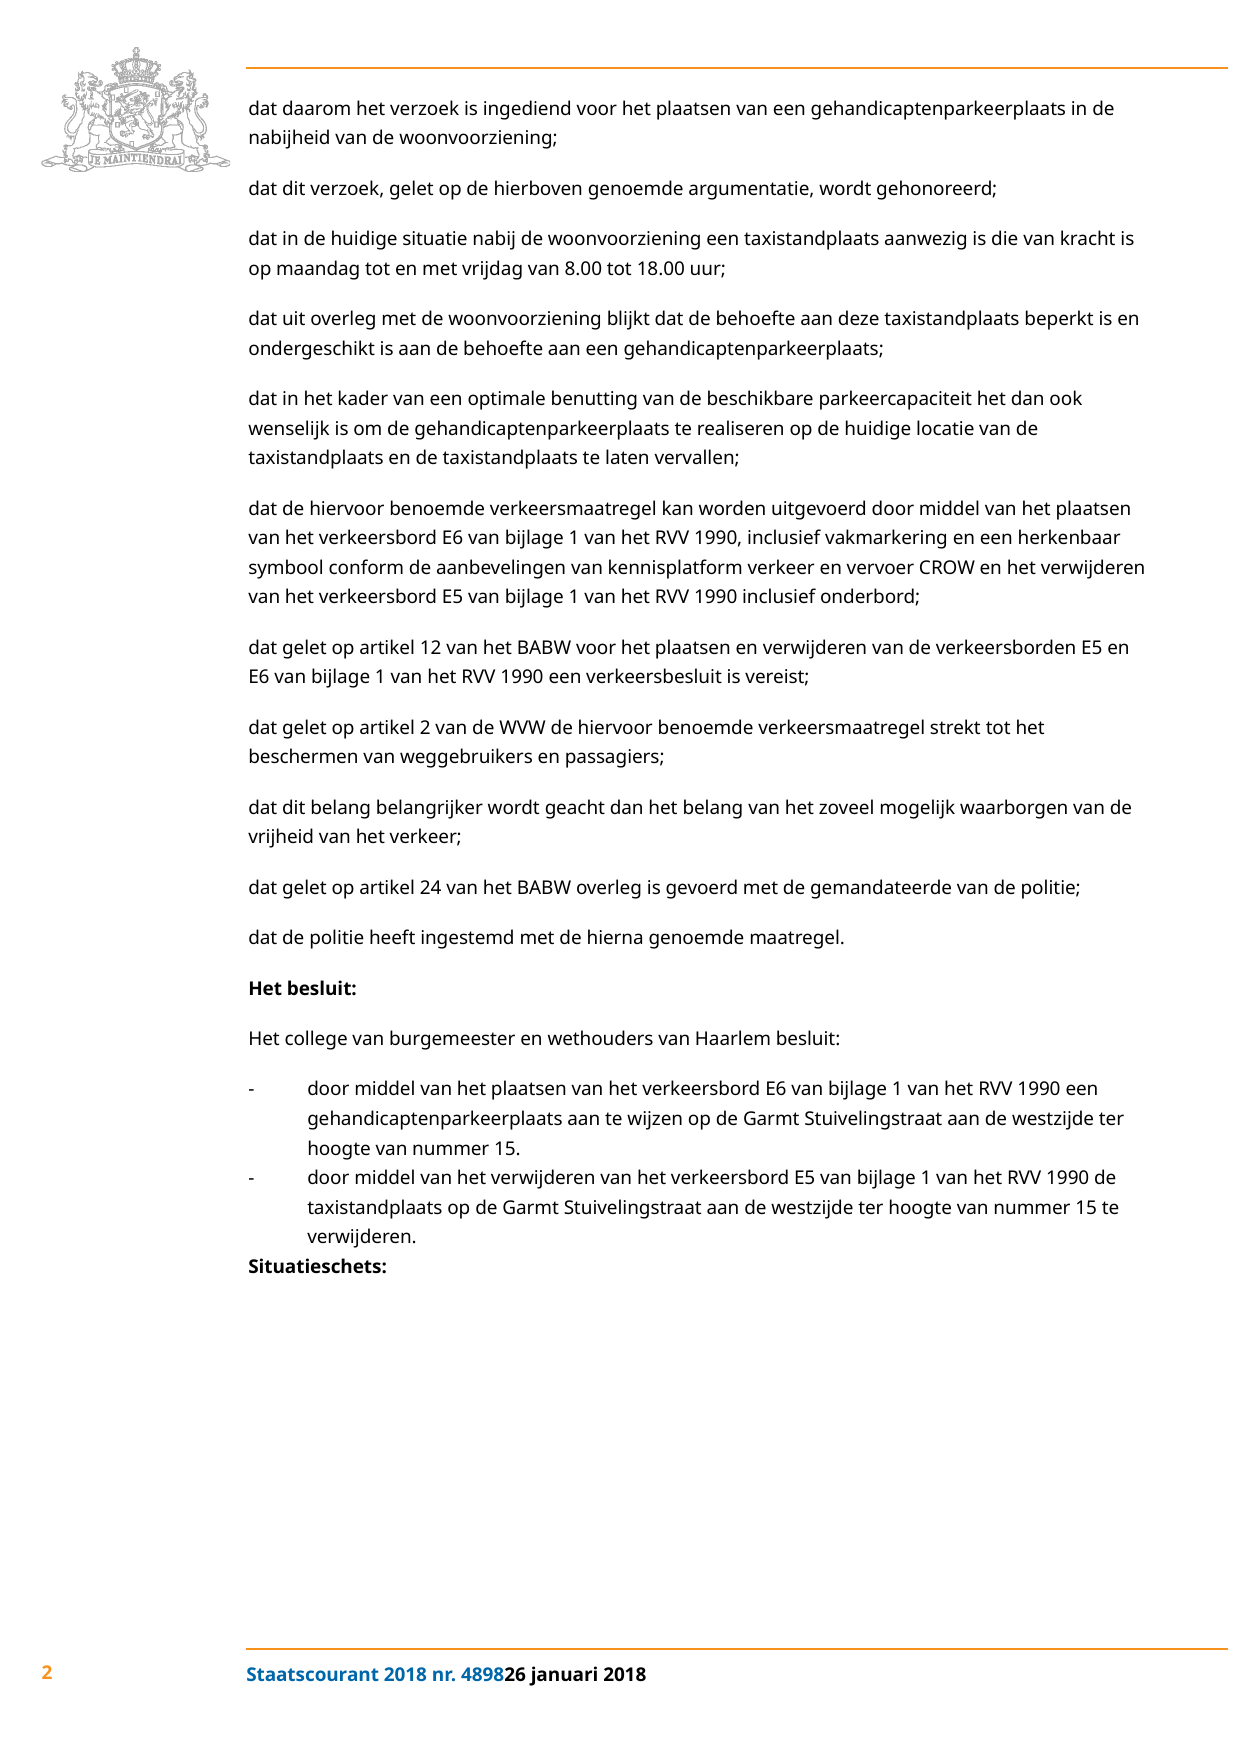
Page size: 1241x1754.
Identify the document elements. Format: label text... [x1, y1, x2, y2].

text dat dit belang belangrijker wordt geacht dan het belang van het zoveel mogelijk waarborgen van de vrijheid van het verkeer; [248, 794, 1152, 849]
picture [41, 47, 231, 172]
text Het besluit: [248, 975, 1152, 1001]
text dat gelet op artikel 2 van de WVW de hiervoor benoemde verkeersmaatregel strekt tot het beschermen van weggebruikers en passagiers; [248, 714, 1152, 769]
text dat dit verzoek, gelet op de hierboven genoemde argumentatie, wordt gehonoreerd; [248, 175, 1152, 201]
text dat uit overleg met de woonvoorziening blijkt dat de behoefte aan deze taxistandplaats beperkt is en ondergeschikt is aan de behoefte aan een gehandicaptenparkeerplaats; [248, 305, 1152, 361]
text dat in de huidige situatie nabij de woonvoorziening een taxistandplaats aanwezig is die van kracht is op maandag tot en met vrijdag van 8.00 tot 18.00 uur; [248, 225, 1152, 281]
list door middel van het verwijderen van het verkeersbord E5 van bijlage 1 van het RVV 1990 de taxistandplaats op de Garmt Stuivelingstraat aan de westzijde ter hoogte van nummer 15 te verwijderen. [248, 1164, 1152, 1249]
text dat gelet op artikel 12 van het BABW voor het plaatsen en verwijderen van de verkeersborden E5 en E6 van bijlage 1 van het RVV 1990 een verkeersbesluit is vereist; [248, 634, 1152, 689]
text Het college van burgemeester en wethouders van Haarlem besluit: [248, 1025, 1152, 1051]
text dat daarom het verzoek is ingediend voor het plaatsen van een gehandicaptenparkeerplaats in de nabijheid van de woonvoorziening; [248, 95, 1152, 150]
text dat de politie heeft ingestemd met de hierna genoemde maatregel. [248, 924, 1152, 950]
text dat gelet op artikel 24 van het BABW overleg is gevoerd met de gemandateerde van de politie; [248, 874, 1152, 900]
text Situatieschets: [248, 1253, 1152, 1279]
list door middel van het plaatsen van het verkeersbord E6 van bijlage 1 van het RVV 1990 een gehandicaptenparkeerplaats aan te wijzen op de Garmt Stuivelingstraat aan de westzijde ter hoogte van nummer 15. [248, 1076, 1152, 1161]
text dat in het kader van een optimale benutting van de beschikbare parkeercapaciteit het dan ook wenselijk is om de gehandicaptenparkeerplaats te realiseren op de huidige locatie van de taxistandplaats en de taxistandplaats te laten vervallen; [248, 385, 1152, 470]
text dat de hiervoor benoemde verkeersmaatregel kan worden uitgevoerd door middel van het plaatsen van het verkeersbord E6 van bijlage 1 van het RVV 1990, inclusief vakmarkering en een herkenbaar symbool conform de aanbevelingen van kennisplatform verkeer en vervoer CROW en het verwijderen van het verkeersbord E5 van bijlage 1 van het RVV 1990 inclusief onderbord; [248, 495, 1152, 609]
